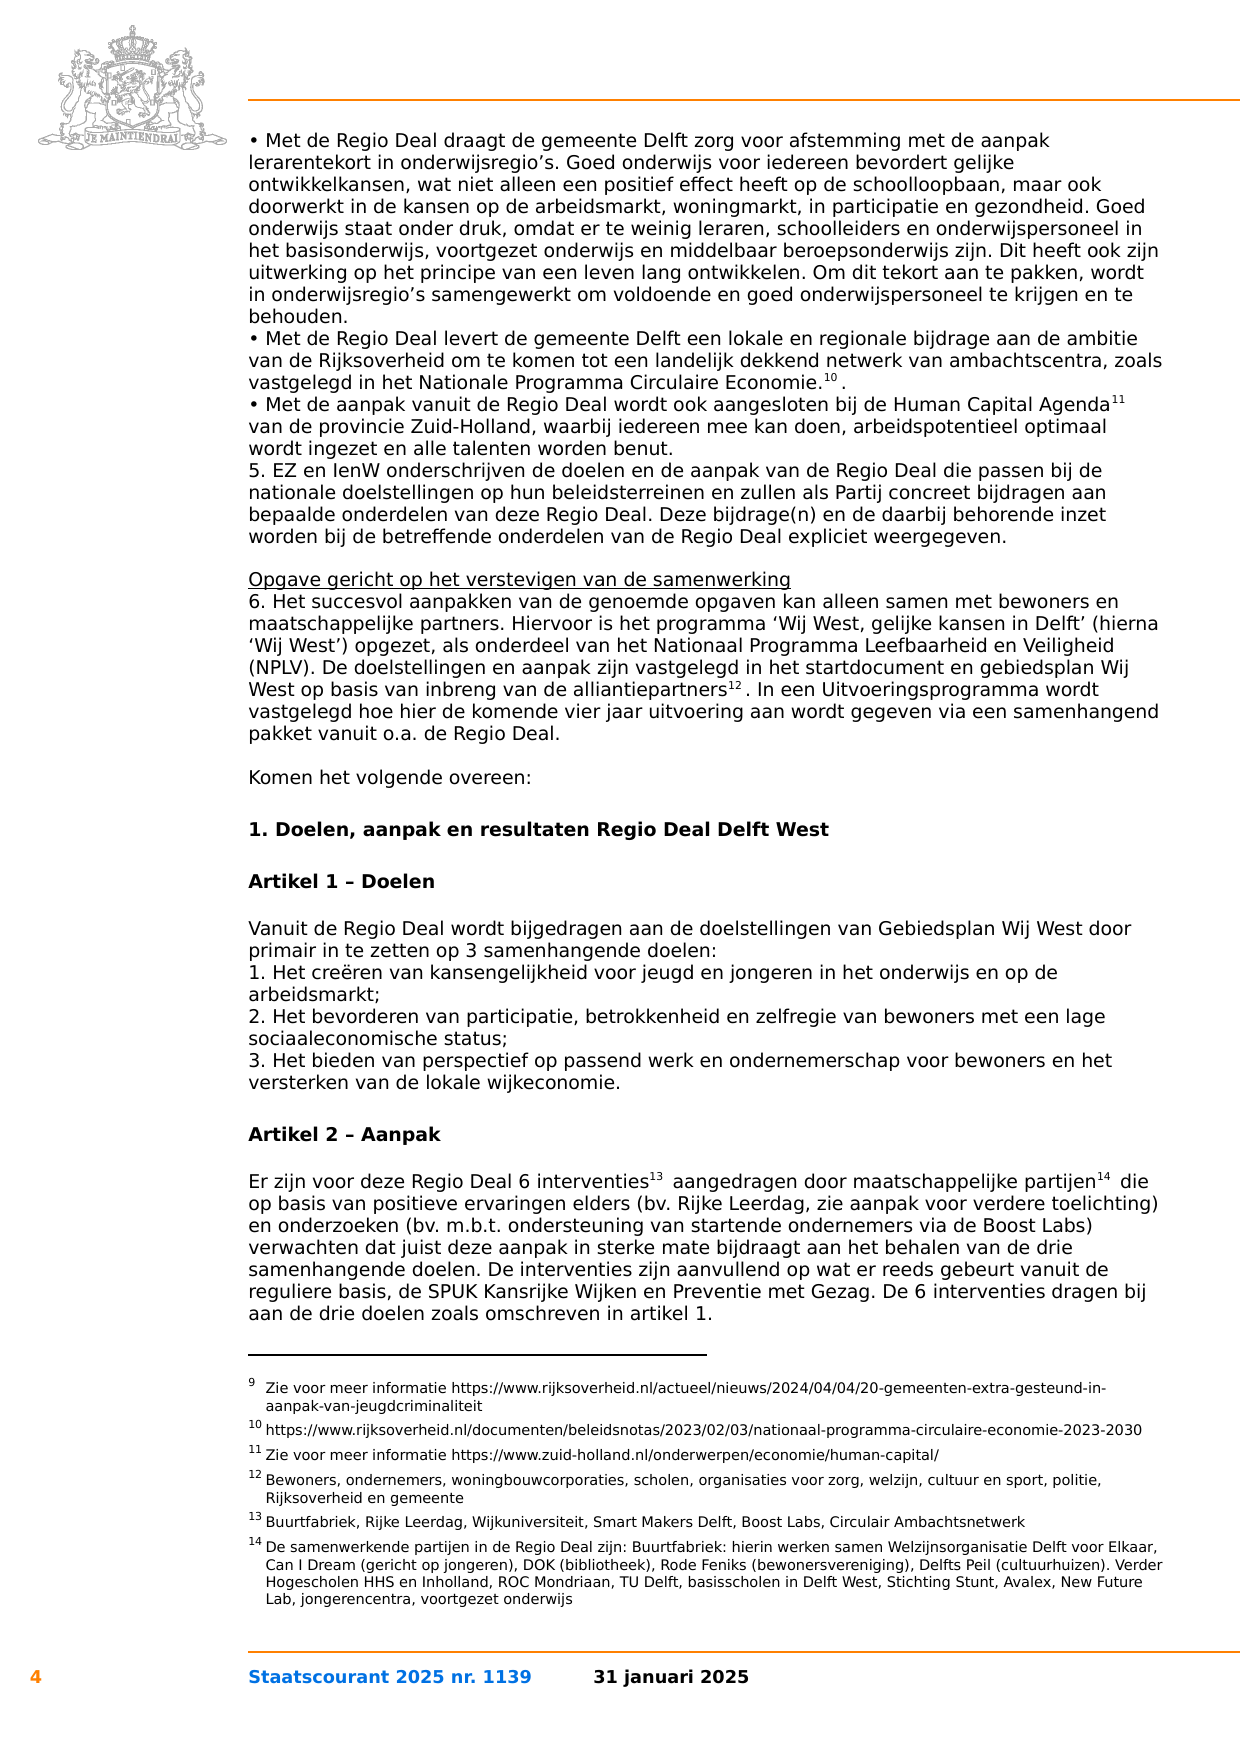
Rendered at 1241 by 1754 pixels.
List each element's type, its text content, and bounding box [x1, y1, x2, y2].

text Buurtfabriek, Rijke Leerdag, Wijkuniversiteit, Smart Makers Delft, Boost Labs, Circulair Ambachtsnetwerk [248, 1510, 1163, 1532]
text 5. EZ en IenW onderschrijven de doelen en de aanpak van de Regio Deal die passen bij de nationale doelstellingen op hun beleidsterreinen en zullen als Partij concreet bijdragen aan bepaalde onderdelen van deze Regio Deal. Deze bijdrage(n) en de daarbij behorende inzet worden bij de betreffende onderdelen van de Regio Deal expliciet weergegeven. [248, 459, 1163, 547]
text Bewoners, ondernemers, woningbouwcorporaties, scholen, organisaties voor zorg, welzijn, cultuur en sport, politie, Rijksoverheid en gemeente [248, 1468, 1163, 1507]
text Er zijn voor deze Regio Deal 6 interventies aangedragen door maatschappelijke partijen die op basis van positieve ervaringen elders (bv. Rijke Leerdag, zie aanpak voor verdere toelichting) en onderzoeken (bv. m.b.t. ondersteuning van startende ondernemers via de Boost Labs) verwachten dat juist deze aanpak in sterke mate bijdraagt aan het behalen van de drie samenhangende doelen. De interventies zijn aanvullend op wat er reeds gebeurt vanuit de reguliere basis, de SPUK Kansrijke Wijken en Preventie met Gezag. De 6 interventies dragen bij aan de drie doelen zoals omschreven in artikel 1. [248, 1171, 1163, 1325]
text 2. Het bevorderen van participatie, betrokkenheid en zelfregie van bewoners met een lage sociaaleconomische status; [248, 1006, 1163, 1050]
subtitle Artikel 2 – Aanpak [248, 1124, 1163, 1146]
text Zie voor meer informatie https://www.rijksoverheid.nl/actueel/nieuws/2024/04/04/20-gemeenten-extra-gesteund-in-aanpak-van-jeugdcriminaliteit [248, 1376, 1163, 1415]
text • Met de aanpak vanuit de Regio Deal wordt ook aangesloten bij de Human Capital Agenda van de provincie Zuid-Holland, waarbij iedereen mee kan doen, arbeidspotentieel optimaal wordt ingezet en alle talenten worden benut. [248, 394, 1163, 459]
text Vanuit de Regio Deal wordt bijgedragen aan de doelstellingen van Gebiedsplan Wij West door primair in te zetten op 3 samenhangende doelen: [248, 918, 1163, 962]
subtitle Artikel 1 – Doelen [248, 871, 1163, 893]
text Zie voor meer informatie https://www.zuid-holland.nl/onderwerpen/economie/human-capital/ [248, 1443, 1163, 1465]
text De samenwerkende partijen in de Regio Deal zijn: Buurtfabriek: hierin werken samen Welzijnsorganisatie Delft voor Elkaar, Can I Dream (gericht op jongeren), DOK (bibliotheek), Rode Feniks (bewonersvereniging), Delfts Peil (cultuurhuizen). Verder Hogescholen HHS en Inholland, ROC Mondriaan, TU Delft, basisscholen in Delft West, Stichting Stunt, Avalex, New Future Lab, jongerencentra, voortgezet onderwijs [248, 1535, 1163, 1608]
text Komen het volgende overeen: [248, 767, 1163, 789]
subtitle Opgave gericht op het verstevigen van de samenwerking [248, 569, 1163, 591]
text 3. Het bieden van perspectief op passend werk en ondernemerschap voor bewoners en het versterken van de lokale wijkeconomie. [248, 1050, 1163, 1094]
text 6. Het succesvol aanpakken van de genoemde opgaven kan alleen samen met bewoners en maatschappelijke partners. Hiervoor is het programma ‘Wij West, gelijke kansen in Delft’ (hierna ‘Wij West’) opgezet, als onderdeel van het Nationaal Programma Leefbaarheid en Veiligheid (NPLV). De doelstellingen en aanpak zijn vastgelegd in het startdocument en gebiedsplan Wij West op basis van inbreng van de alliantiepartners. In een Uitvoeringsprogramma wordt vastgelegd hoe hier de komende vier jaar uitvoering aan wordt gegeven via een samenhangend pakket vanuit o.a. de Regio Deal. [248, 591, 1163, 745]
text • Met de Regio Deal draagt de gemeente Delft zorg voor afstemming met de aanpak lerarentekort in onderwijsregio’s. Goed onderwijs voor iedereen bevordert gelijke ontwikkelkansen, wat niet alleen een positief effect heeft op de schoolloopbaan, maar ook doorwerkt in de kansen op de arbeidsmarkt, woningmarkt, in participatie en gezondheid. Goed onderwijs staat onder druk, omdat er te weinig leraren, schoolleiders en onderwijspersoneel in het basisonderwijs, voortgezet onderwijs en middelbaar beroepsonderwijs zijn. Dit heeft ook zijn uitwerking op het principe van een leven lang ontwikkelen. Om dit tekort aan te pakken, wordt in onderwijsregio’s samengewerkt om voldoende en goed onderwijspersoneel te krijgen en te behouden. [248, 130, 1163, 328]
text • Met de Regio Deal levert de gemeente Delft een lokale en regionale bijdrage aan de ambitie van de Rijksoverheid om te komen tot een landelijk dekkend netwerk van ambachtscentra, zoals vastgelegd in het Nationale Programma Circulaire Economie.. [248, 328, 1163, 394]
picture [38, 25, 227, 150]
text https://www.rijksoverheid.nl/documenten/beleidsnotas/2023/02/03/nationaal-programma-circulaire-economie-2023-2030 [248, 1418, 1163, 1440]
subtitle 1. Doelen, aanpak en resultaten Regio Deal Delft West [248, 819, 1163, 841]
text 1. Het creëren van kansengelijkheid voor jeugd en jongeren in het onderwijs en op de arbeidsmarkt; [248, 962, 1163, 1006]
